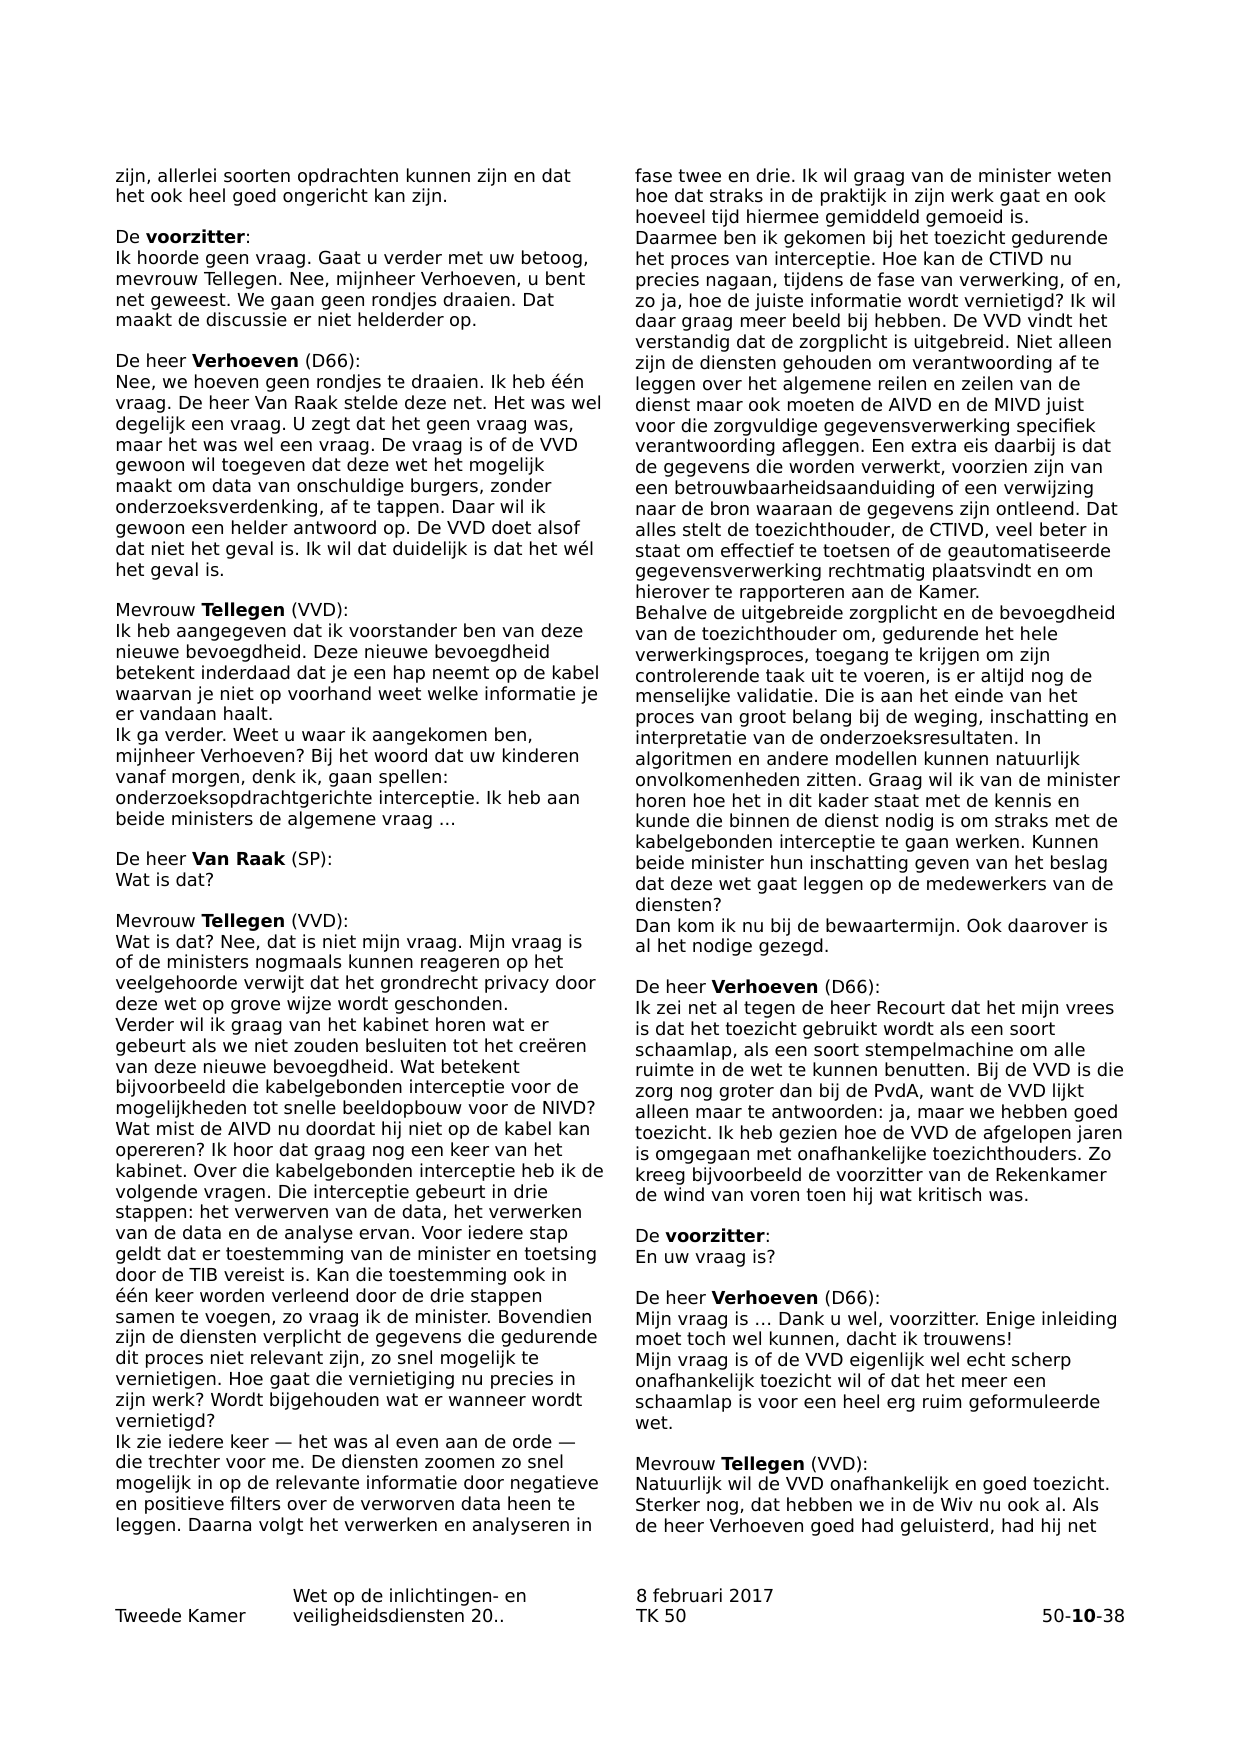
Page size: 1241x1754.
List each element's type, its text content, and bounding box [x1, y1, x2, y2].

text Daarmee ben ik gekomen bij het toezicht gedurende het proces van interceptie. Hoe kan de CTIVD nu precies nagaan, tijdens de fase van verwerking, of en, zo ja, hoe de juiste informatie wordt vernietigd? Ik wil daar graag meer beeld bij hebben. De VVD vindt het verstandig dat de zorgplicht is uitgebreid. Niet alleen zijn de diensten gehouden om verantwoording af te leggen over het algemene reilen en zeilen van de dienst maar ook moeten de AIVD en de MIVD juist voor die zorgvuldige gegevensverwerking specifiek verantwoording afleggen. Een extra eis daarbij is dat de gegevens die worden verwerkt, voorzien zijn van een betrouwbaarheidsaanduiding of een verwijzing naar de bron waaraan de gegevens zijn ontleend. Dat alles stelt de toezichthouder, de CTIVD, veel beter in staat om effectief te toetsen of de geautomatiseerde gegevensverwerking rechtmatig plaatsvindt en om hierover te rapporteren aan de Kamer. [635, 228, 1125, 603]
text Ik heb aangegeven dat ik voorstander ben van deze nieuwe bevoegdheid. Deze nieuwe bevoegdheid betekent inderdaad dat je een hap neemt op de kabel waarvan je niet op voorhand weet welke informatie je er vandaan haalt. [115, 621, 605, 725]
text Wat is dat? Nee, dat is niet mijn vraag. Mijn vraag is of de ministers nogmaals kunnen reageren op het veelgehoorde verwijt dat het grondrecht privacy door deze wet op grove wijze wordt geschonden. [115, 931, 605, 1015]
text Dan kom ik nu bij de bewaartermijn. Ook daarover is al het nodige gezegd. [635, 915, 1125, 957]
text Behalve de uitgebreide zorgplicht en de bevoegdheid van de toezichthouder om, gedurende het hele verwerkingsproces, toegang te krijgen om zijn controlerende taak uit te voeren, is er altijd nog de menselijke validatie. Die is aan het einde van het proces van groot belang bij de weging, inschatting en interpretatie van de onderzoeksresultaten. In algoritmen en andere modellen kunnen natuurlijk onvolkomenheden zitten. Graag wil ik van de minister horen hoe het in dit kader staat met de kennis en kunde die binnen de dienst nodig is om straks met de kabelgebonden interceptie te gaan werken. Kunnen beide minister hun inschatting geven van het beslag dat deze wet gaat leggen op de medewerkers van de diensten? [635, 603, 1125, 915]
text De heer Verhoeven (D66): [635, 977, 1125, 998]
text De heer Verhoeven (D66): [635, 1288, 1125, 1308]
text Mijn vraag is … Dank u wel, voorzitter. Enige inleiding moet toch wel kunnen, dacht ik trouwens! [635, 1308, 1125, 1350]
text Wat is dat? [115, 870, 605, 891]
text Mevrouw Tellegen (VVD): [115, 600, 605, 621]
text Nee, we hoeven geen rondjes te draaien. Ik heb één vraag. De heer Van Raak stelde deze net. Het was wel degelijk een vraag. U zegt dat het geen vraag was, maar het was wel een vraag. De vraag is of de VVD gewoon wil toegeven dat deze wet het mogelijk maakt om data van onschuldige burgers, zonder onderzoeksverdenking, af te tappen. Daar wil ik gewoon een helder antwoord op. De VVD doet alsof dat niet het geval is. Ik wil dat duidelijk is dat het wél het geval is. [115, 372, 605, 580]
text Ik zei net al tegen de heer Recourt dat het mijn vrees is dat het toezicht gebruikt wordt als een soort schaamlap, als een soort stempelmachine om alle ruimte in de wet te kunnen benutten. Bij de VVD is die zorg nog groter dan bij de PvdA, want de VVD lijkt alleen maar te antwoorden: ja, maar we hebben goed toezicht. Ik heb gezien hoe de VVD de afgelopen jaren is omgegaan met onafhankelijke toezichthouders. Zo kreeg bijvoorbeeld de voorzitter van de Rekenkamer de wind van voren toen hij wat kritisch was. [635, 998, 1125, 1206]
text Ik ga verder. Weet u waar ik aangekomen ben, mijnheer Verhoeven? Bij het woord dat uw kinderen vanaf morgen, denk ik, gaan spellen: onderzoeksopdrachtgerichte interceptie. Ik heb aan beide ministers de algemene vraag ... [115, 725, 605, 829]
text En uw vraag is? [635, 1247, 1125, 1268]
text De voorzitter: [635, 1226, 1125, 1247]
text De voorzitter: [115, 227, 605, 248]
text Mevrouw Tellegen (VVD): [115, 911, 605, 931]
text Ik zie iedere keer — het was al even aan de orde — die trechter voor me. De diensten zoomen zo snel mogelijk in op de relevante informatie door negatieve en positieve filters over de verworven data heen te leggen. Daarna volgt het verwerken en analyseren in [115, 1431, 605, 1536]
text zijn, allerlei soorten opdrachten kunnen zijn en dat het ook heel goed ongericht kan zijn. [115, 165, 605, 207]
text Mijn vraag is of de VVD eigenlijk wel echt scherp onafhankelijk toezicht wil of dat het meer een schaamlap is voor een heel erg ruim geformuleerde wet. [635, 1350, 1125, 1433]
text fase twee en drie. Ik wil graag van de minister weten hoe dat straks in de praktijk in zijn werk gaat en ook hoeveel tijd hiermee gemiddeld gemoeid is. [635, 165, 1125, 228]
text Verder wil ik graag van het kabinet horen wat er gebeurt als we niet zouden besluiten tot het creëren van deze nieuwe bevoegdheid. Wat betekent bijvoorbeeld die kabelgebonden interceptie voor de mogelijkheden tot snelle beeldopbouw voor de NIVD? Wat mist de AIVD nu doordat hij niet op de kabel kan opereren? Ik hoor dat graag nog een keer van het kabinet. Over die kabelgebonden interceptie heb ik de volgende vragen. Die interceptie gebeurt in drie stappen: het verwerven van de data, het verwerken van de data en de analyse ervan. Voor iedere stap geldt dat er toestemming van de minister en toetsing door de TIB vereist is. Kan die toestemming ook in één keer worden verleend door de drie stappen samen te voegen, zo vraag ik de minister. Bovendien zijn de diensten verplicht de gegevens die gedurende dit proces niet relevant zijn, zo snel mogelijk te vernietigen. Hoe gaat die vernietiging nu precies in zijn werk? Wordt bijgehouden wat er wanneer wordt vernietigd? [115, 1015, 605, 1431]
text De heer Verhoeven (D66): [115, 351, 605, 372]
text Ik hoorde geen vraag. Gaat u verder met uw betoog, mevrouw Tellegen. Nee, mijnheer Verhoeven, u bent net geweest. We gaan geen rondjes draaien. Dat maakt de discussie er niet helderder op. [115, 248, 605, 331]
text De heer Van Raak (SP): [115, 849, 605, 870]
text Natuurlijk wil de VVD onafhankelijk en goed toezicht. Sterker nog, dat hebben we in de Wiv nu ook al. Als de heer Verhoeven goed had geluisterd, had hij net [635, 1474, 1125, 1537]
text Mevrouw Tellegen (VVD): [635, 1453, 1125, 1474]
